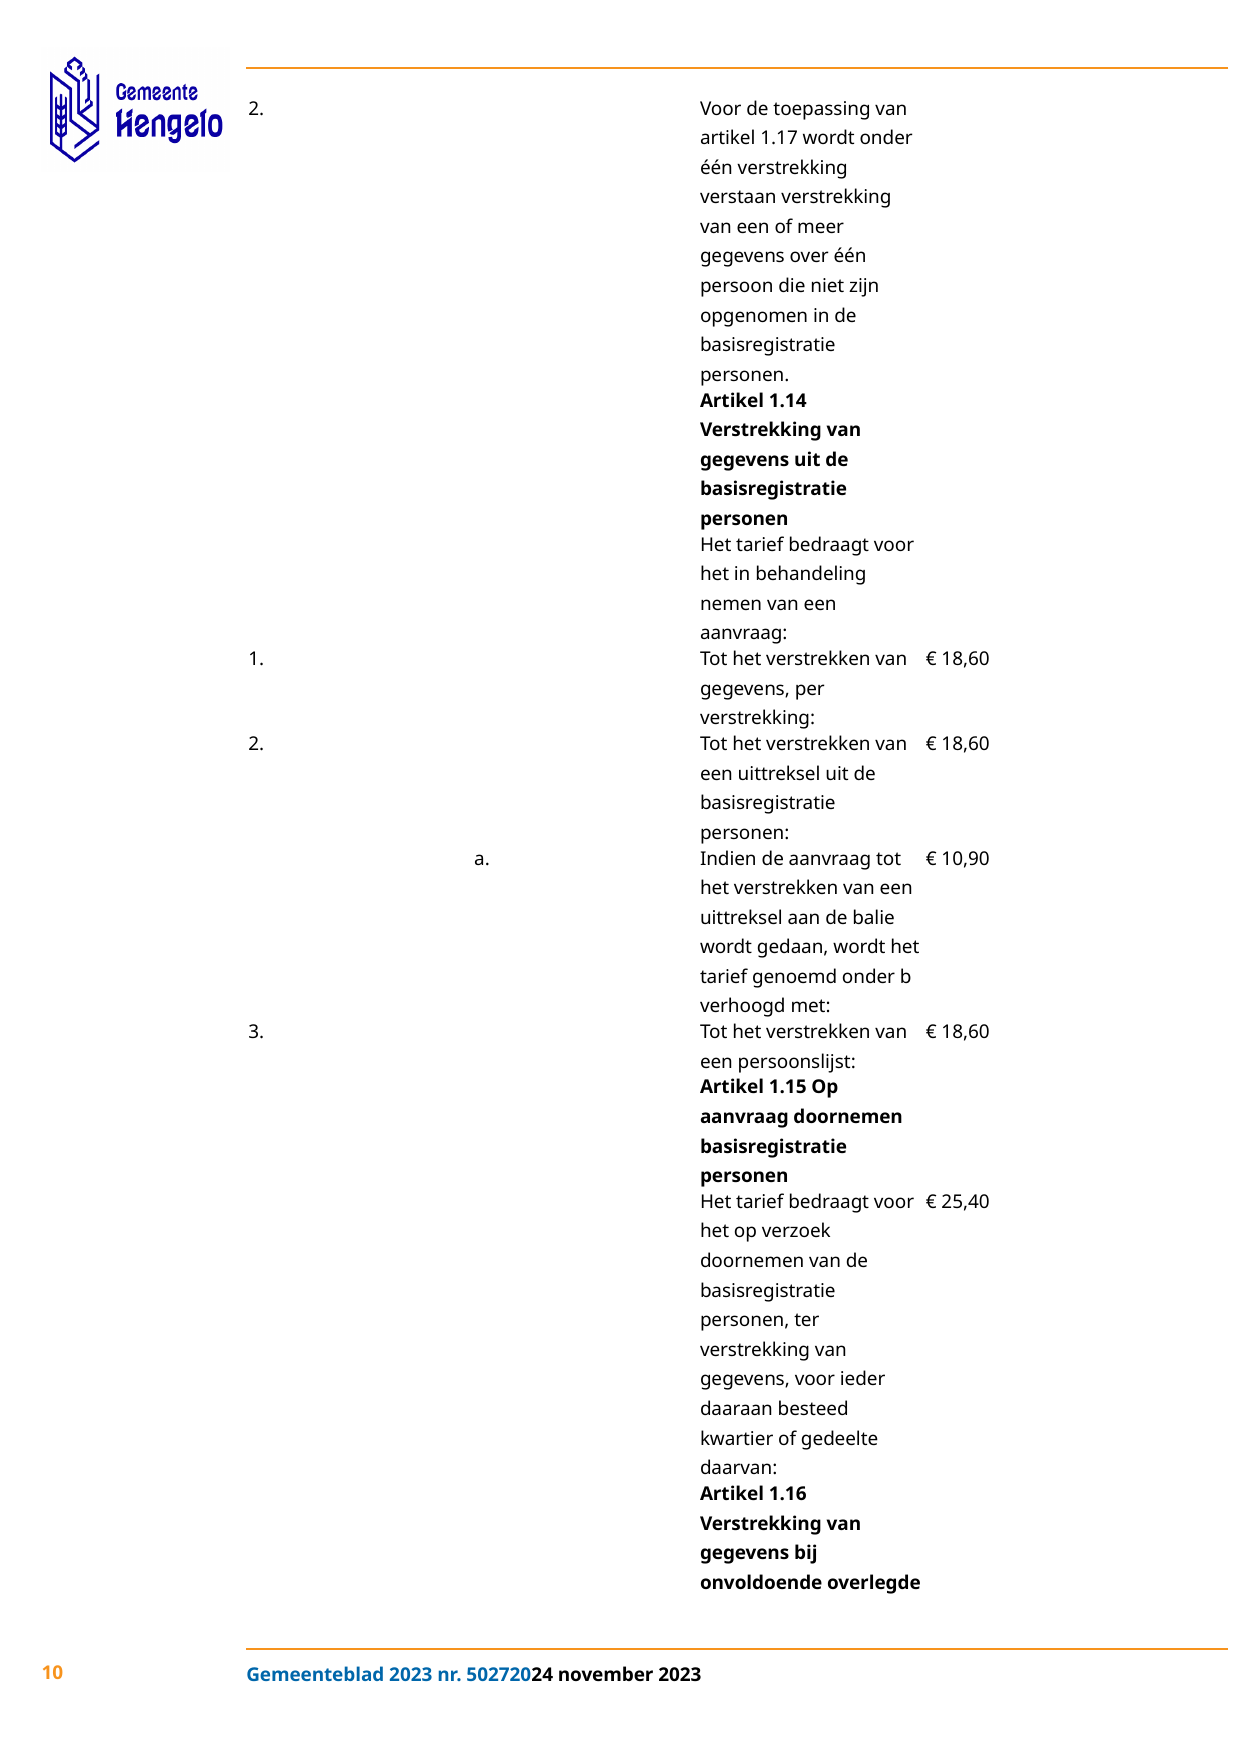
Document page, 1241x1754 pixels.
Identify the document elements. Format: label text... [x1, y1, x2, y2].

table_cell 2. [248, 730, 474, 845]
table_cell [926, 95, 1152, 387]
table_cell 1. [248, 645, 474, 730]
table_cell [248, 387, 474, 531]
table_cell Artikel 1.16 Verstrekking van gegevens bij onvoldoende overlegde [700, 1480, 926, 1594]
table_cell [926, 387, 1152, 531]
table_cell € 25,40 [926, 1188, 1152, 1480]
table_cell [926, 1074, 1152, 1188]
table_cell [474, 1480, 700, 1594]
table_cell [248, 845, 474, 1018]
table_cell [474, 1018, 700, 1074]
table_cell Tot het verstrekken van gegevens, per verstrekking: [700, 645, 926, 730]
table_cell [926, 531, 1152, 645]
table_cell Voor de toepassing van artikel 1.17 wordt onder één verstrekking verstaan verstrekking van een of meer gegevens over één persoon die niet zijn opgenomen in de basisregistratie personen. [700, 95, 926, 387]
table_cell a. [474, 845, 700, 1018]
table_cell Tot het verstrekken van een persoonslijst: [700, 1018, 926, 1074]
table_cell [474, 387, 700, 531]
table_cell [474, 95, 700, 387]
table_cell [474, 645, 700, 730]
table_cell 2. [248, 95, 474, 387]
table_cell [474, 1188, 700, 1480]
table_cell Indien de aanvraag tot het verstrekken van een uittreksel aan de balie wordt gedaan, wordt het tarief genoemd onder b verhoogd met: [700, 845, 926, 1018]
table_cell € 18,60 [926, 730, 1152, 845]
table_cell [248, 1480, 474, 1594]
table_cell Het tarief bedraagt voor het in behandeling nemen van een aanvraag: [700, 531, 926, 645]
table_cell [926, 1480, 1152, 1594]
table_cell € 18,60 [926, 1018, 1152, 1074]
table_cell € 18,60 [926, 645, 1152, 730]
table_cell [474, 531, 700, 645]
table_cell [474, 1074, 700, 1188]
table_cell [474, 730, 700, 845]
table_cell [248, 1188, 474, 1480]
table_cell [248, 1074, 474, 1188]
table_cell Artikel 1.15 Op aanvraag doornemen basisregistratie personen [700, 1074, 926, 1188]
table_cell Tot het verstrekken van een uittreksel uit de basisregistratie personen: [700, 730, 926, 845]
table_cell 3. [248, 1018, 474, 1074]
table_cell € 10,90 [926, 845, 1152, 1018]
table_cell Artikel 1.14 Verstrekking van gegevens uit de basisregistratie personen [700, 387, 926, 531]
picture [41, 47, 231, 172]
table_cell Het tarief bedraagt voor het op verzoek doornemen van de basisregistratie personen, ter verstrekking van gegevens, voor ieder daaraan besteed kwartier of gedeelte daarvan: [700, 1188, 926, 1480]
table_cell [248, 531, 474, 645]
